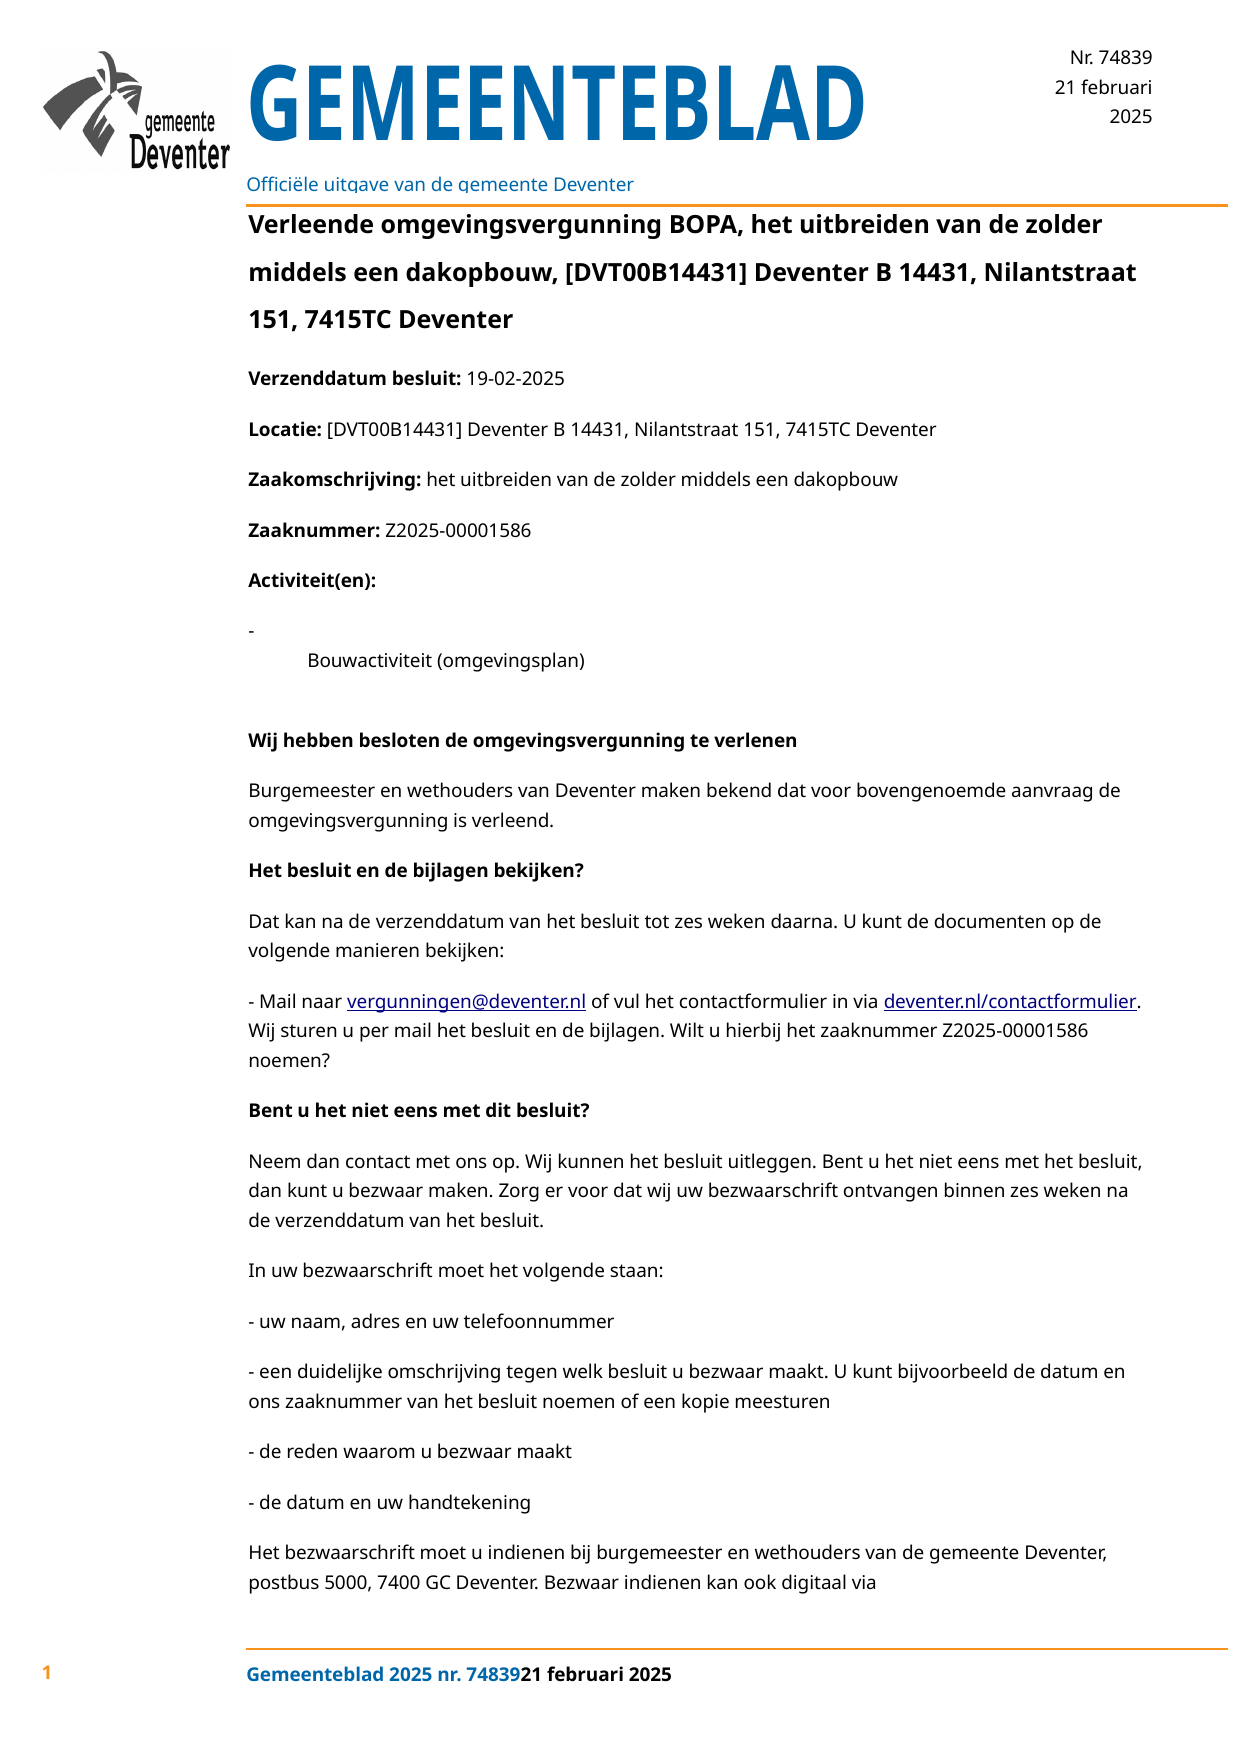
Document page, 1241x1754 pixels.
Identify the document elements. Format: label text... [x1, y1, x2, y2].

text Het bezwaarschrift moet u indienen bij burgemeester en wethouders van de gemeente Deventer, postbus 5000, 7400 GC Deventer. Bezwaar indienen kan ook digitaal via [248, 1539, 1152, 1594]
text - de reden waarom u bezwaar maakt [248, 1438, 1152, 1464]
text Locatie: [DVT00B14431] Deventer B 14431, Nilantstraat 151, 7415TC Deventer [248, 416, 1152, 442]
text Zaakomschrijving: het uitbreiden van de zolder middels een dakopbouw [248, 466, 1152, 492]
text In uw bezwaarschrift moet het volgende staan: [248, 1258, 1152, 1283]
text Activiteit(en): [248, 567, 1152, 593]
text Wij hebben besloten de omgevingsvergunning te verlenen [248, 727, 1152, 753]
picture [41, 47, 231, 172]
text Verzenddatum besluit: 19-02-2025 [248, 366, 1152, 391]
text - uw naam, adres en uw telefoonnummer [248, 1308, 1152, 1334]
text Verleende omgevingsvergunning BOPA, het uitbreiden van de zolder middels een dakopbouw, [DVT00B14431] Deventer B 14431, Nilantstraat 151, 7415TC Deventer [248, 207, 1152, 336]
text Het besluit en de bijlagen bekijken? [248, 858, 1152, 883]
list Bouwactiviteit (omgevingsplan) [248, 647, 1152, 673]
text Dat kan na de verzenddatum van het besluit tot zes weken daarna. U kunt de documenten op de volgende manieren bekijken: [248, 908, 1152, 963]
text - de datum en uw handtekening [248, 1489, 1152, 1514]
text - een duidelijke omschrijving tegen welk besluit u bezwaar maakt. U kunt bijvoorbeeld de datum en ons zaaknummer van het besluit noemen of een kopie meesturen [248, 1358, 1152, 1414]
text Neem dan contact met ons op. Wij kunnen het besluit uitleggen. Bent u het niet eens met het besluit, dan kunt u bezwaar maken. Zorg er voor dat wij uw bezwaarschrift ontvangen binnen zes weken na de verzenddatum van het besluit. [248, 1148, 1152, 1233]
text - Mail naar vergunningen@deventer.nl of vul het contactformulier in via deventer.nl/contactformulier. Wij sturen u per mail het besluit en de bijlagen. Wilt u hierbij het zaaknummer Z2025-00001586 noemen? [248, 988, 1152, 1073]
text Burgemeester en wethouders van Deventer maken bekend dat voor bovengenoemde aanvraag de omgevingsvergunning is verleend. [248, 778, 1152, 833]
text Bent u het niet eens met dit besluit? [248, 1098, 1152, 1123]
text Zaaknummer: Z2025-00001586 [248, 517, 1152, 542]
